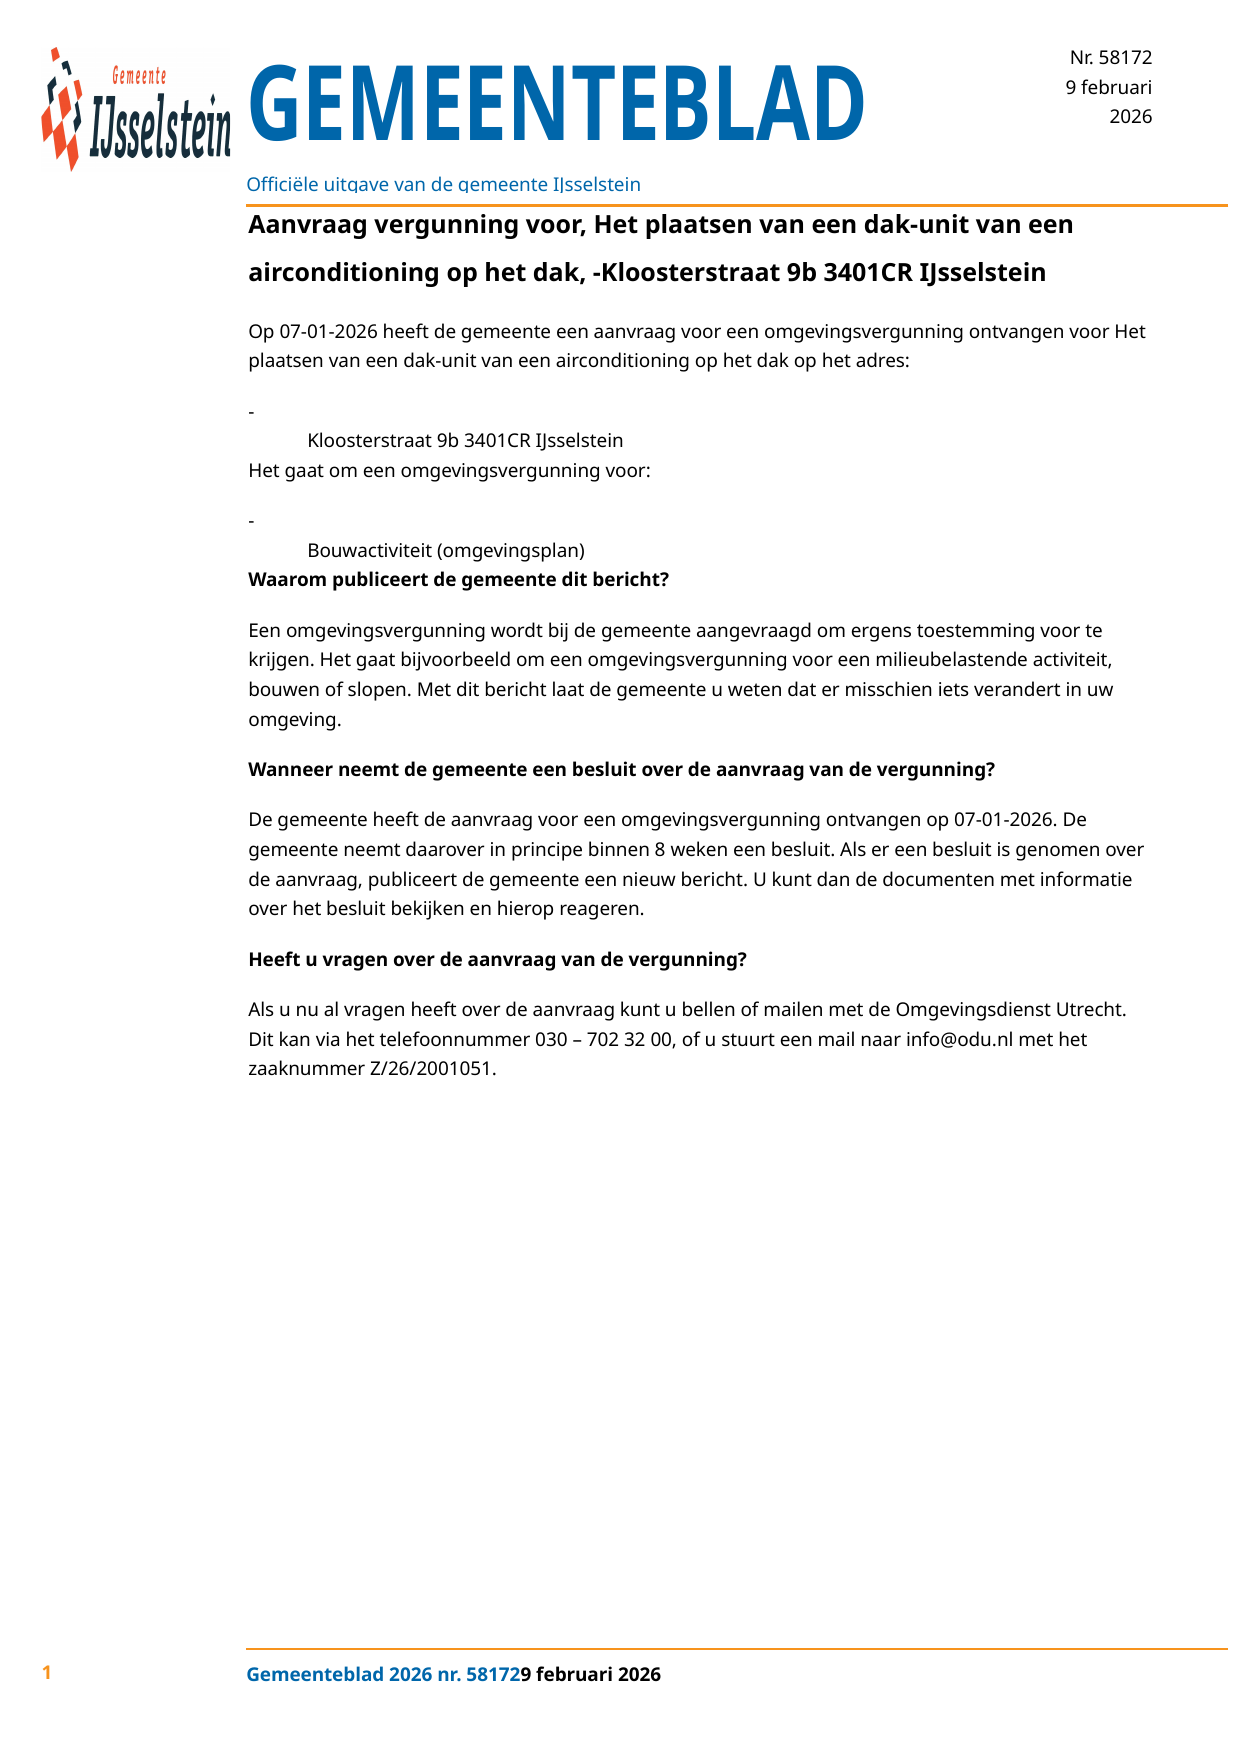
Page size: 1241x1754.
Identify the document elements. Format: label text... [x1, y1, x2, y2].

picture [41, 47, 231, 172]
text Het gaat om een omgevingsvergunning voor: [248, 457, 1152, 483]
text Wanneer neemt de gemeente een besluit over de aanvraag van de vergunning? [248, 756, 1152, 782]
list Bouwactiviteit (omgevingsplan) [248, 537, 1152, 563]
text De gemeente heeft de aanvraag voor een omgevingsvergunning ontvangen op 07-01-2026. De gemeente neemt daarover in principe binnen 8 weken een besluit. Als er een besluit is genomen over de aanvraag, publiceert de gemeente een nieuw bericht. U kunt dan de documenten met informatie over het besluit bekijken en hierop reageren. [248, 807, 1152, 921]
text Aanvraag vergunning voor, Het plaatsen van een dak-unit van een airconditioning op het dak, -Kloosterstraat 9b 3401CR IJsselstein [248, 207, 1152, 288]
text Een omgevingsvergunning wordt bij de gemeente aangevraagd om ergens toestemming voor te krijgen. Het gaat bijvoorbeeld om een omgevingsvergunning voor een milieubelastende activiteit, bouwen of slopen. Met dit bericht laat de gemeente u weten dat er misschien iets verandert in uw omgeving. [248, 617, 1152, 732]
text Heeft u vragen over de aanvraag van de vergunning? [248, 946, 1152, 972]
list Kloosterstraat 9b 3401CR IJsselstein [248, 427, 1152, 453]
text Waarom publiceert de gemeente dit bericht? [248, 567, 1152, 592]
text Als u nu al vragen heeft over de aanvraag kunt u bellen of mailen met de Omgevingsdienst Utrecht. Dit kan via het telefoonnummer 030 – 702 32 00, of u stuurt een mail naar info@odu.nl met het zaaknummer Z/26/2001051. [248, 996, 1152, 1081]
text Op 07-01-2026 heeft de gemeente een aanvraag voor een omgevingsvergunning ontvangen voor Het plaatsen van een dak-unit van een airconditioning op het dak op het adres: [248, 318, 1152, 373]
